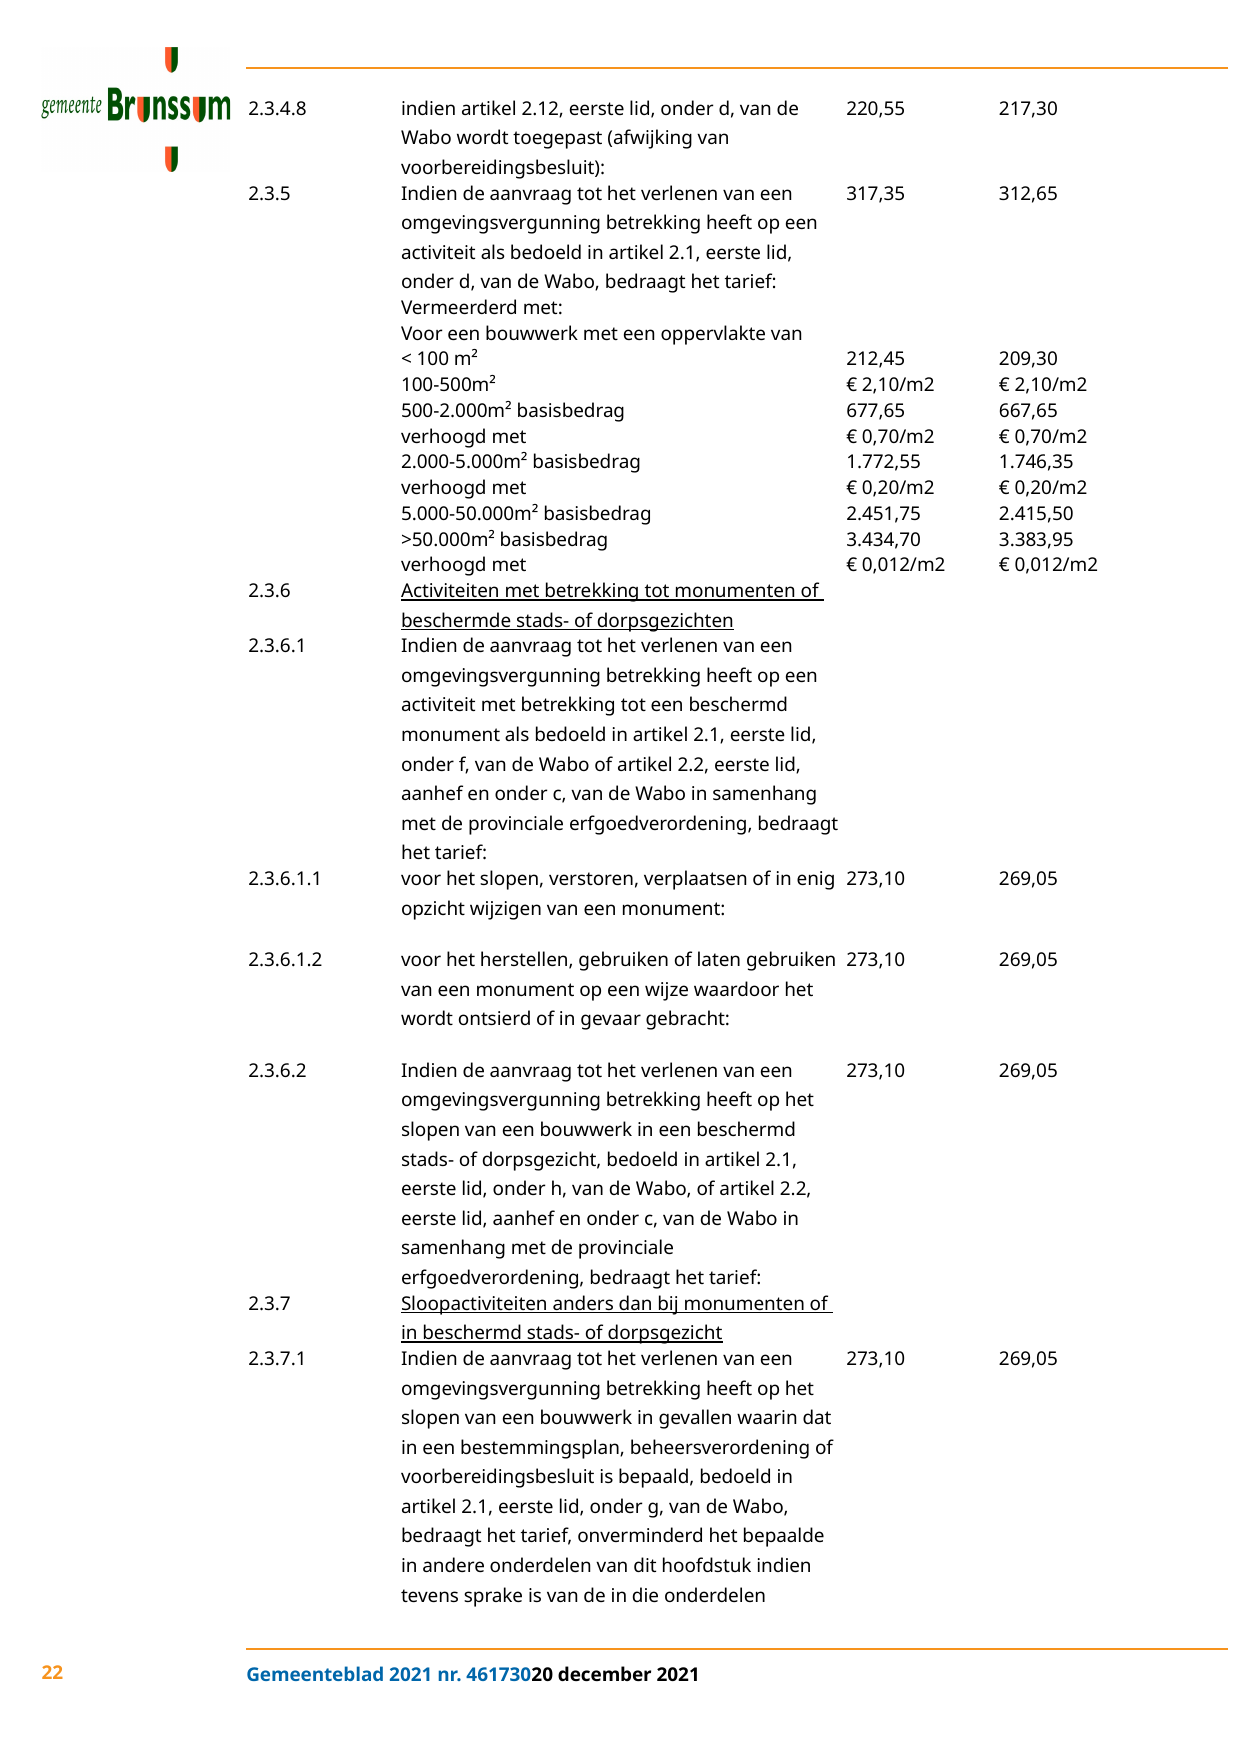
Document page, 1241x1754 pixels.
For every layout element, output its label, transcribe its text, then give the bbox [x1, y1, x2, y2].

table_cell [846, 1290, 999, 1345]
table_cell [846, 294, 999, 320]
table_cell 5.000-50.000m² basisbedrag [401, 500, 846, 526]
table_cell € 2,10/m2 [999, 371, 1152, 397]
table_cell verhoogd met [401, 423, 846, 448]
table_cell 2.000-5.000m² basisbedrag [401, 449, 846, 474]
table_cell 212,45 [846, 346, 999, 371]
table_cell 677,65 [846, 397, 999, 423]
table_cell 273,10 [846, 946, 999, 1031]
table_cell [248, 449, 401, 474]
table_cell 500-2.000m² basisbedrag [401, 397, 846, 423]
table_cell € 0,20/m2 [999, 474, 1152, 500]
table_cell [999, 320, 1152, 346]
table_cell voor het herstellen, gebruiken of laten gebruiken van een monument op een wijze waardoor het wordt ontsierd of in gevaar gebracht: [401, 946, 846, 1031]
table_cell [248, 500, 401, 526]
table_cell Indien de aanvraag tot het verlenen van een omgevingsvergunning betrekking heeft op een activiteit als bedoeld in artikel 2.1, eerste lid, onder d, van de Wabo, bedraagt het tarief: [401, 180, 846, 294]
table_cell 269,05 [999, 1057, 1152, 1290]
table_cell [248, 551, 401, 577]
table_cell 1.746,35 [999, 449, 1152, 474]
table_cell 2.3.7 [248, 1290, 401, 1345]
table_cell [846, 1031, 999, 1057]
table_cell [248, 294, 401, 320]
table_cell [846, 633, 999, 865]
table_cell 269,05 [999, 946, 1152, 1031]
table_cell 273,10 [846, 1057, 999, 1290]
table_cell € 2,10/m2 [846, 371, 999, 397]
table_cell 3.434,70 [846, 526, 999, 551]
table_cell [248, 397, 401, 423]
table_cell [999, 1031, 1152, 1057]
table_cell € 0,70/m2 [846, 423, 999, 448]
table_cell indien artikel 2.12, eerste lid, onder d, van de Wabo wordt toegepast (afwijking van voorbereidingsbesluit): [401, 95, 846, 180]
table_cell 667,65 [999, 397, 1152, 423]
table_cell Vermeerderd met: [401, 294, 846, 320]
table_cell [846, 577, 999, 632]
picture [41, 47, 231, 172]
table_cell Indien de aanvraag tot het verlenen van een omgevingsvergunning betrekking heeft op een activiteit met betrekking tot een beschermd monument als bedoeld in artikel 2.1, eerste lid, onder f, van de Wabo of artikel 2.2, eerste lid, aanhef en onder c, van de Wabo in samenhang met de provinciale erfgoedverordening, bedraagt het tarief: [401, 633, 846, 865]
table_cell [248, 526, 401, 551]
table_cell [999, 1290, 1152, 1345]
table_cell 1.772,55 [846, 449, 999, 474]
table_cell 217,30 [999, 95, 1152, 180]
table_cell 269,05 [999, 1345, 1152, 1607]
table_cell voor het slopen, verstoren, verplaatsen of in enig opzicht wijzigen van een monument: [401, 865, 846, 921]
table_cell 273,10 [846, 1345, 999, 1607]
table_cell € 0,20/m2 [846, 474, 999, 500]
table_cell 2.3.4.8 [248, 95, 401, 180]
table_cell 2.451,75 [846, 500, 999, 526]
table_cell [248, 346, 401, 371]
table_cell 209,30 [999, 346, 1152, 371]
table_cell Indien de aanvraag tot het verlenen van een omgevingsvergunning betrekking heeft op het slopen van een bouwwerk in een beschermd stads- of dorpsgezicht, bedoeld in artikel 2.1, eerste lid, onder h, van de Wabo, of artikel 2.2, eerste lid, aanhef en onder c, van de Wabo in samenhang met de provinciale erfgoedverordening, bedraagt het tarief: [401, 1057, 846, 1290]
table_cell [248, 320, 401, 346]
table_cell 273,10 [846, 865, 999, 921]
table_cell [248, 921, 401, 946]
table_cell Indien de aanvraag tot het verlenen van een omgevingsvergunning betrekking heeft op het slopen van een bouwwerk in gevallen waarin dat in een bestemmingsplan, beheersverordening of voorbereidingsbesluit is bepaald, bedoeld in artikel 2.1, eerste lid, onder g, van de Wabo, bedraagt het tarief, onverminderd het bepaalde in andere onderdelen van dit hoofdstuk indien tevens sprake is van de in die onderdelen [401, 1345, 846, 1607]
table_cell [999, 633, 1152, 865]
table_cell 3.383,95 [999, 526, 1152, 551]
table_cell [248, 423, 401, 448]
table_cell 312,65 [999, 180, 1152, 294]
table_cell [248, 1031, 401, 1057]
table_cell 269,05 [999, 865, 1152, 921]
table_cell [999, 577, 1152, 632]
table_cell [248, 474, 401, 500]
table_cell Sloopactiviteiten anders dan bij monumenten of in beschermd stads- of dorpsgezicht [401, 1290, 846, 1345]
table_cell 2.3.6.1.1 [248, 865, 401, 921]
table_cell [401, 921, 846, 946]
table_cell 2.3.6.1.2 [248, 946, 401, 1031]
table_cell 2.3.6.1 [248, 633, 401, 865]
table_cell verhoogd met [401, 474, 846, 500]
table_cell € 0,012/m2 [846, 551, 999, 577]
table_cell verhoogd met [401, 551, 846, 577]
table_cell 2.3.7.1 [248, 1345, 401, 1607]
table_cell € 0,012/m2 [999, 551, 1152, 577]
table_cell 220,55 [846, 95, 999, 180]
table_cell [999, 921, 1152, 946]
table_cell [248, 371, 401, 397]
table_cell Activiteiten met betrekking tot monumenten of beschermde stads- of dorpsgezichten [401, 577, 846, 632]
table_cell [999, 294, 1152, 320]
table_cell [846, 320, 999, 346]
table_cell < 100 m² [401, 346, 846, 371]
table_cell € 0,70/m2 [999, 423, 1152, 448]
table_cell 100-500m² [401, 371, 846, 397]
table_cell [401, 1031, 846, 1057]
table_cell 2.3.5 [248, 180, 401, 294]
table_cell 317,35 [846, 180, 999, 294]
table_cell 2.3.6 [248, 577, 401, 632]
table_cell 2.415,50 [999, 500, 1152, 526]
table_cell Voor een bouwwerk met een oppervlakte van [401, 320, 846, 346]
table_cell >50.000m² basisbedrag [401, 526, 846, 551]
table_cell 2.3.6.2 [248, 1057, 401, 1290]
table_cell [846, 921, 999, 946]
